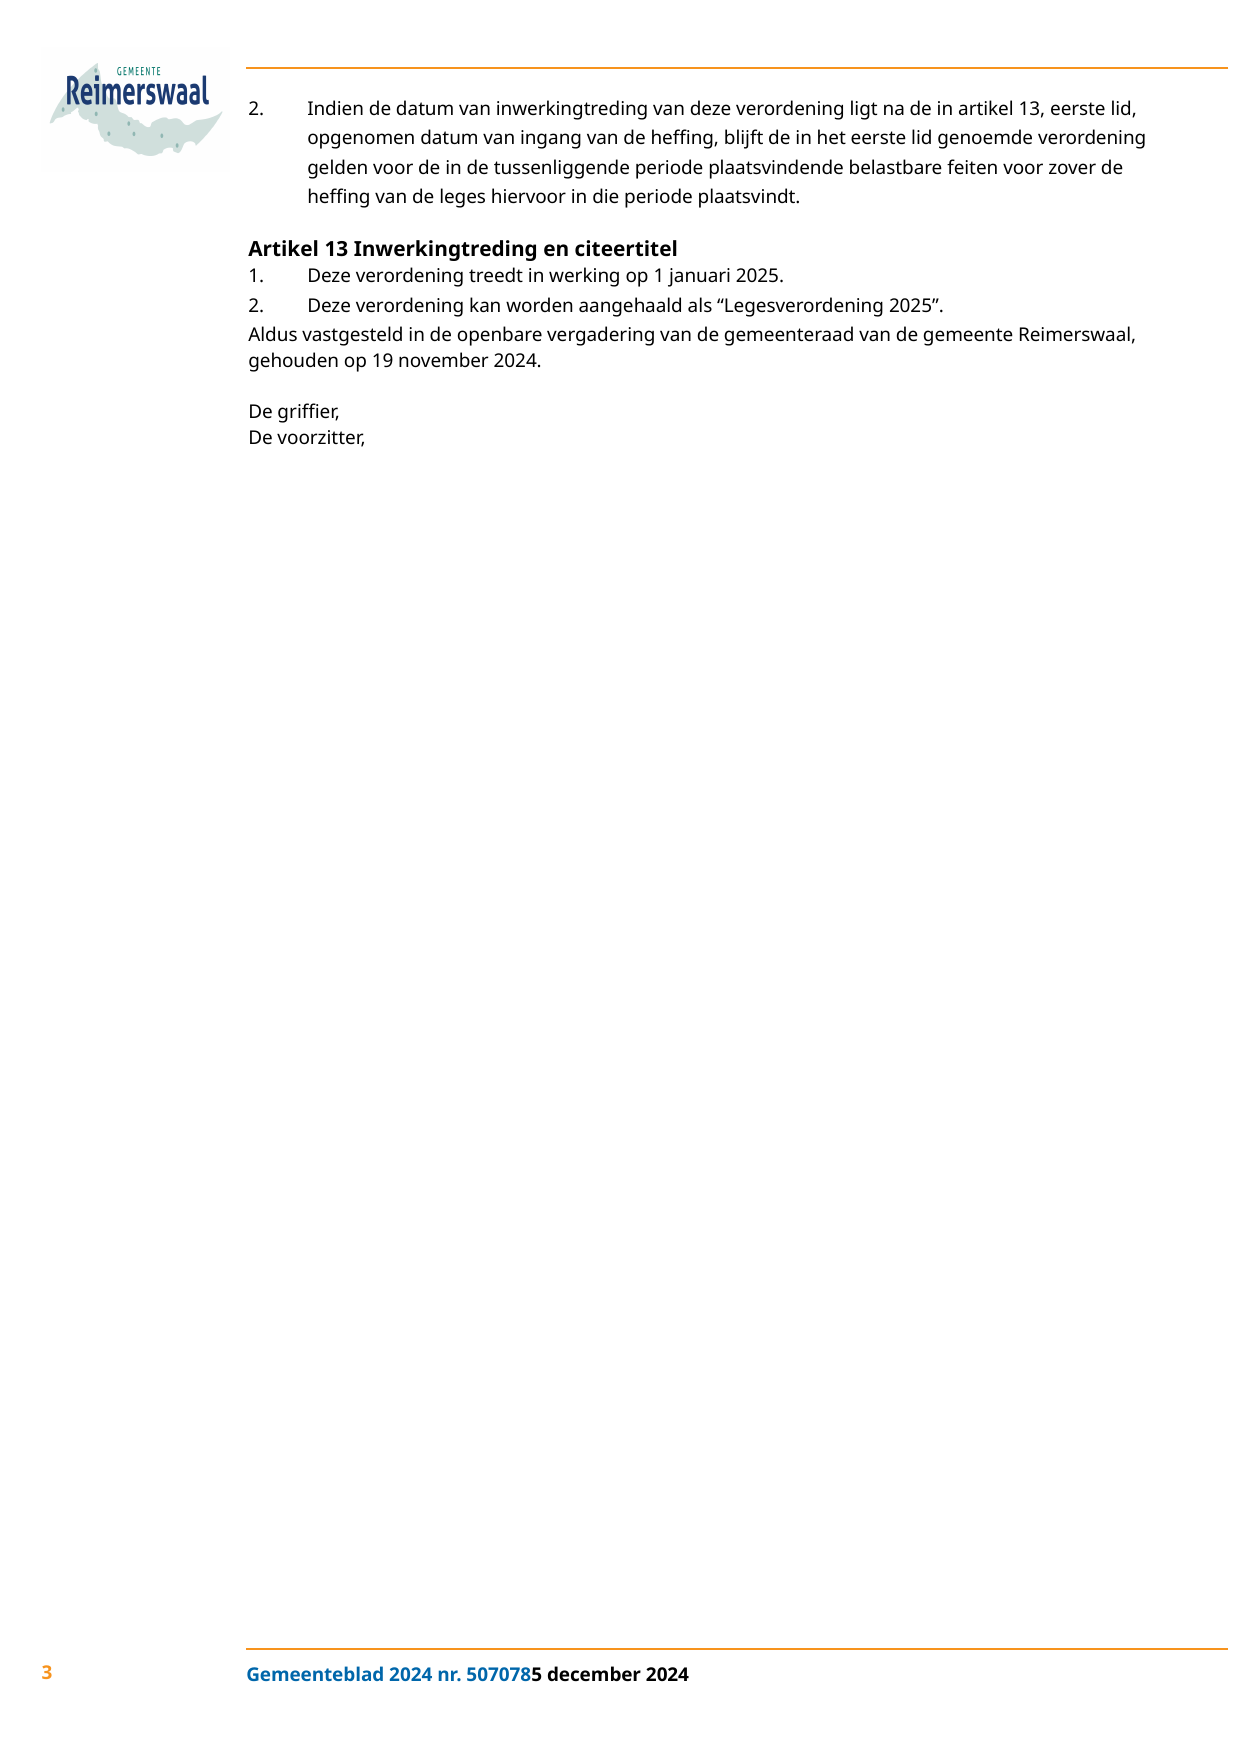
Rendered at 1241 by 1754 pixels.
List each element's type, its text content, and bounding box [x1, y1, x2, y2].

picture [41, 47, 231, 172]
list Deze verordening treedt in werking op 1 januari 2025. [248, 262, 1152, 288]
list Indien de datum van inwerkingtreding van deze verordening ligt na de in artikel 13, eerste lid, opgenomen datum van ingang van de heffing, blijft de in het eerste lid genoemde verordening gelden voor de in de tussenliggende periode plaatsvindende belastbare feiten voor zover de heffing van de leges hiervoor in die periode plaatsvindt. [248, 95, 1152, 209]
list Deze verordening kan worden aangehaald als “Legesverordening 2025”. [248, 292, 1152, 318]
text De griffier, [248, 399, 1152, 424]
text De voorzitter, [248, 424, 1152, 450]
text Aldus vastgesteld in de openbare vergadering van de gemeenteraad van de gemeente Reimerswaal, gehouden op 19 november 2024. [248, 322, 1152, 373]
text Artikel 13 Inwerkingtreding en citeertitel [248, 234, 1152, 262]
